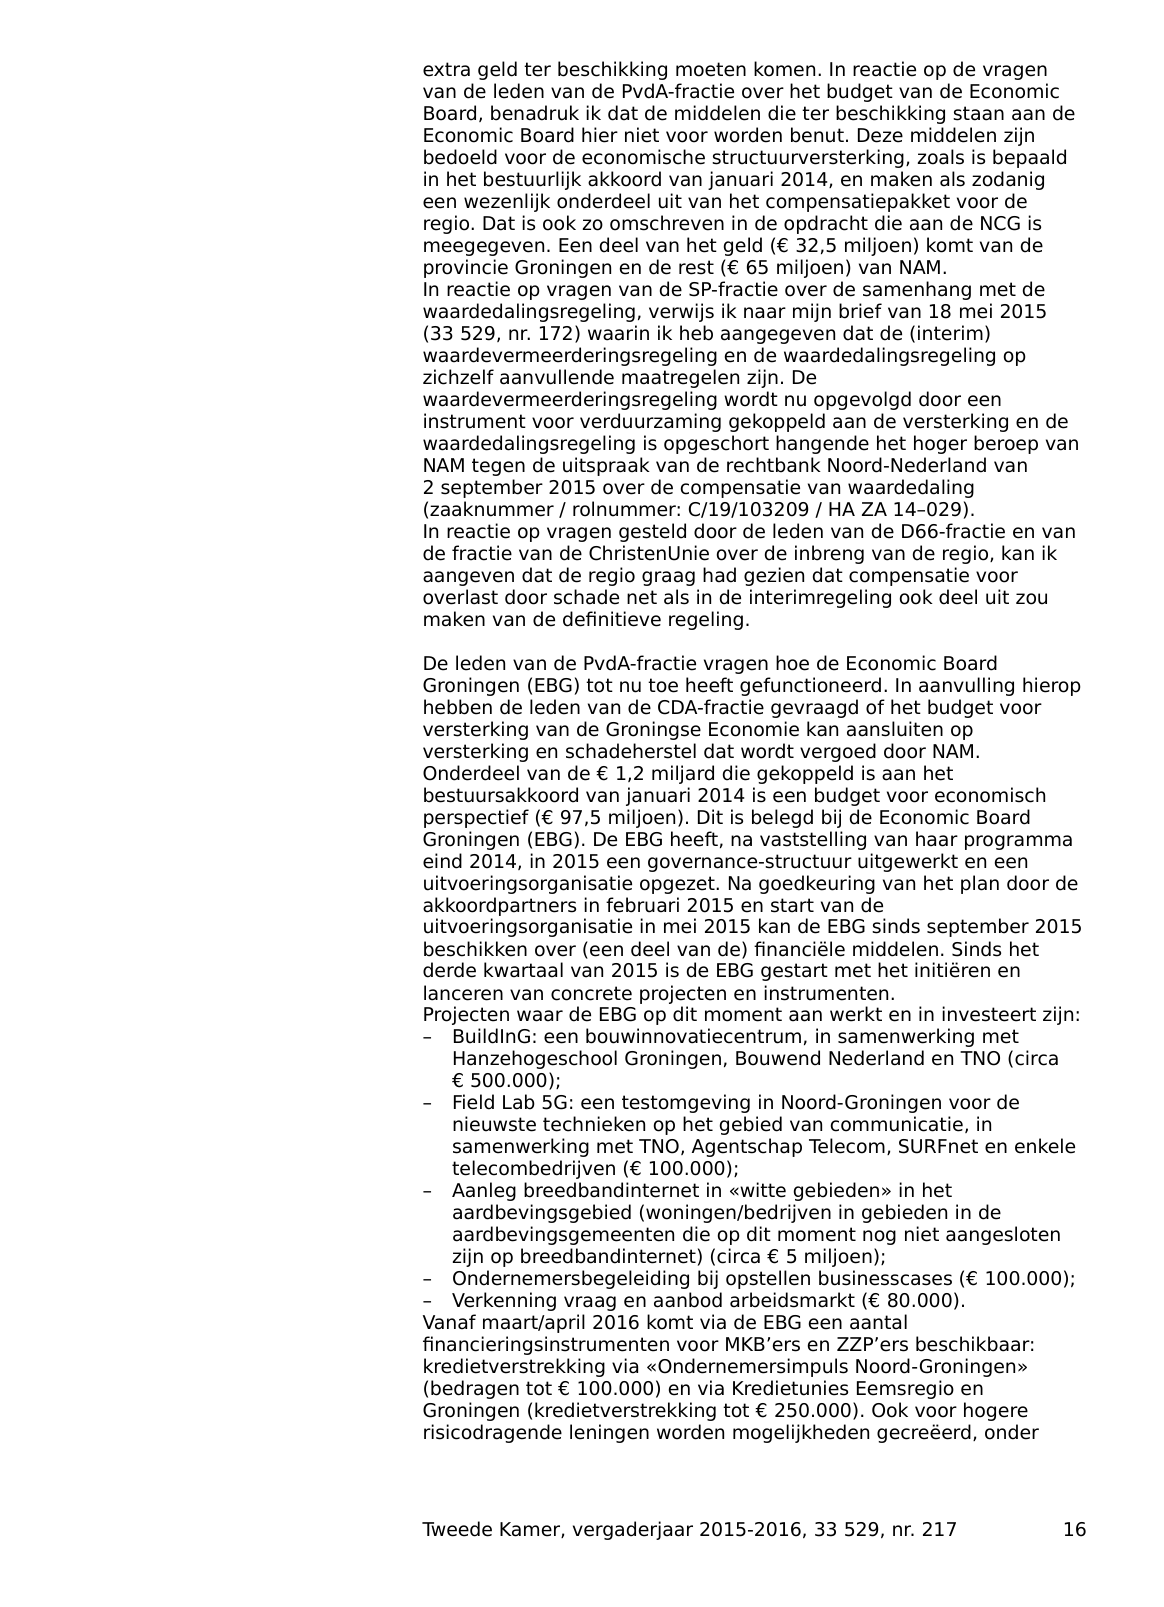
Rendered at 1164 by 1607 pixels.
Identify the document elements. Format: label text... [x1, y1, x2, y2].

text Vanaf maart/april 2016 komt via de EBG een aantal financieringsinstrumenten voor MKB’ers en ZZP’ers beschikbaar: kredietverstrekking via «Ondernemersimpuls Noord-Groningen» (bedragen tot € 100.000) en via Kredietunies Eemsregio en Groningen (kredietverstrekking tot € 250.000). Ook voor hogere risicodragende leningen worden mogelijkheden gecreëerd, onder [422, 1312, 1087, 1444]
text – Verkenning vraag en aanbod arbeidsmarkt (€ 80.000). [422, 1290, 1087, 1312]
text – Field Lab 5G: een testomgeving in Noord-Groningen voor de nieuwste technieken op het gebied van communicatie, in samenwerking met TNO, Agentschap Telecom, SURFnet en enkele telecombedrijven (€ 100.000); [422, 1092, 1087, 1180]
text Projecten waar de EBG op dit moment aan werkt en in investeert zijn: [422, 1004, 1087, 1026]
text In reactie op vragen gesteld door de leden van de D66-fractie en van de fractie van de ChristenUnie over de inbreng van de regio, kan ik aangeven dat de regio graag had gezien dat compensatie voor overlast door schade net als in de interimregeling ook deel uit zou maken van de definitieve regeling. [422, 521, 1087, 631]
text De leden van de PvdA-fractie vragen hoe de Economic Board Groningen (EBG) tot nu toe heeft gefunctioneerd. In aanvulling hierop hebben de leden van de CDA-fractie gevraagd of het budget voor versterking van de Groningse Economie kan aansluiten op versterking en schadeherstel dat wordt vergoed door NAM. [422, 653, 1087, 763]
text – BuildInG: een bouwinnovatiecentrum, in samenwerking met Hanzehogeschool Groningen, Bouwend Nederland en TNO (circa € 500.000); [422, 1026, 1087, 1092]
text In reactie op vragen van de SP-fractie over de samenhang met de waardedalingsregeling, verwijs ik naar mijn brief van 18 mei 2015 (33 529, nr. 172) waarin ik heb aangegeven dat de (interim) waardevermeerderingsregeling en de waardedalingsregeling op zichzelf aanvullende maatregelen zijn. De waardevermeerderingsregeling wordt nu opgevolgd door een instrument voor verduurzaming gekoppeld aan de versterking en de waardedalingsregeling is opgeschort hangende het hoger beroep van NAM tegen de uitspraak van de rechtbank Noord-Nederland van 2 september 2015 over de compensatie van waardedaling (zaaknummer / rolnummer: C/19/103209 / HA ZA 14–029). [422, 279, 1087, 521]
text – Aanleg breedbandinternet in «witte gebieden» in het aardbevingsgebied (woningen/bedrijven in gebieden in de aardbevingsgemeenten die op dit moment nog niet aangesloten zijn op breedbandinternet) (circa € 5 miljoen); [422, 1180, 1087, 1268]
text – Ondernemersbegeleiding bij opstellen businesscases (€ 100.000); [422, 1268, 1087, 1290]
text Onderdeel van de € 1,2 miljard die gekoppeld is aan het bestuursakkoord van januari 2014 is een budget voor economisch perspectief (€ 97,5 miljoen). Dit is belegd bij de Economic Board Groningen (EBG). De EBG heeft, na vaststelling van haar programma eind 2014, in 2015 een governance-structuur uitgewerkt en een uitvoeringsorganisatie opgezet. Na goedkeuring van het plan door de akkoordpartners in februari 2015 en start van de uitvoeringsorganisatie in mei 2015 kan de EBG sinds september 2015 beschikken over (een deel van de) financiële middelen. Sinds het derde kwartaal van 2015 is de EBG gestart met het initiëren en lanceren van concrete projecten en instrumenten. [422, 763, 1087, 1004]
text extra geld ter beschikking moeten komen. In reactie op de vragen van de leden van de PvdA-fractie over het budget van de Economic Board, benadruk ik dat de middelen die ter beschikking staan aan de Economic Board hier niet voor worden benut. Deze middelen zijn bedoeld voor de economische structuurversterking, zoals is bepaald in het bestuurlijk akkoord van januari 2014, en maken als zodanig een wezenlijk onderdeel uit van het compensatiepakket voor de regio. Dat is ook zo omschreven in de opdracht die aan de NCG is meegegeven. Een deel van het geld (€ 32,5 miljoen) komt van de provincie Groningen en de rest (€ 65 miljoen) van NAM. [422, 59, 1087, 279]
